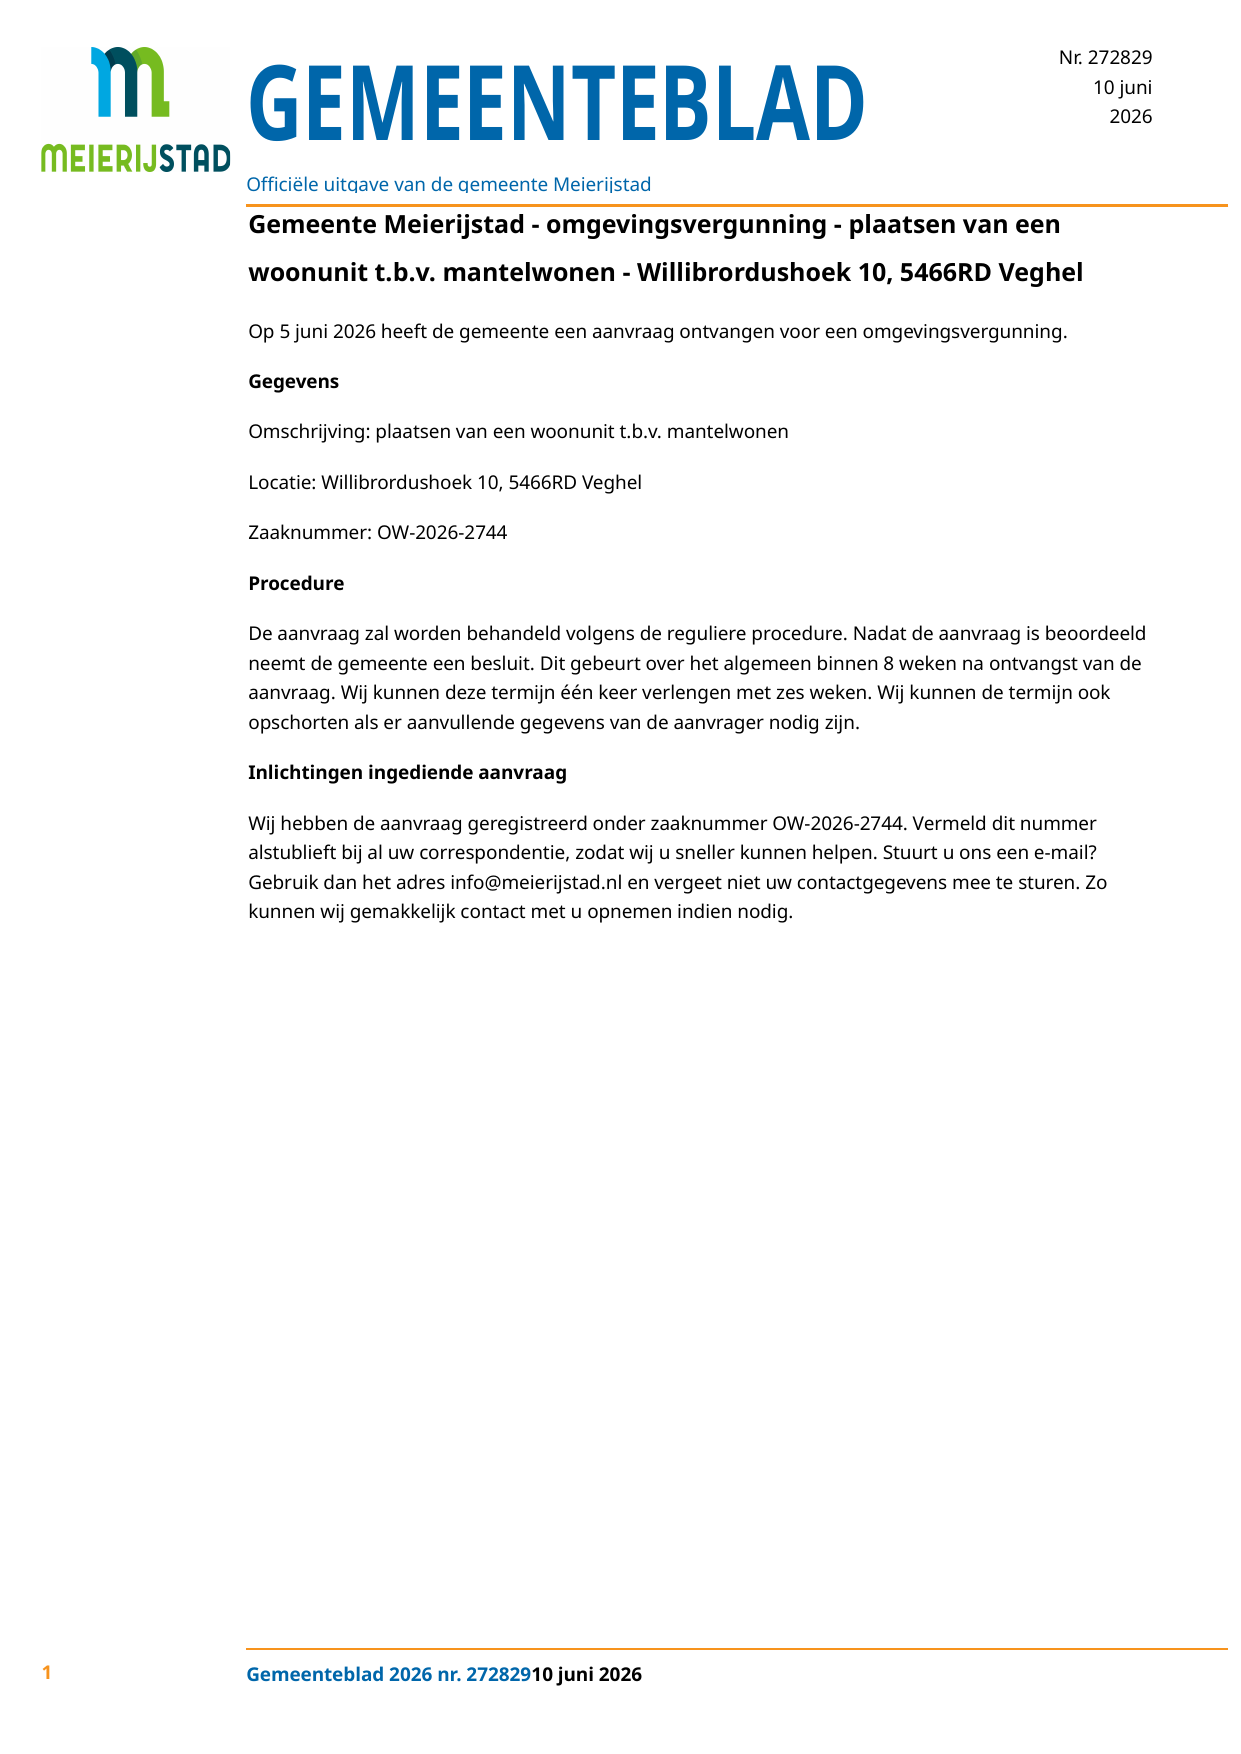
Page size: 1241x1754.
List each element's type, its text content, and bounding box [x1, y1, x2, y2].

text Locatie: Willibrordushoek 10, 5466RD Veghel [248, 469, 1152, 495]
text Zaaknummer: OW-2026-2744 [248, 519, 1152, 545]
text Procedure [248, 570, 1152, 596]
text Wij hebben de aanvraag geregistreerd onder zaaknummer OW-2026-2744. Vermeld dit nummer alstublieft bij al uw correspondentie, zodat wij u sneller kunnen helpen. Stuurt u ons een e-mail? Gebruik dan het adres info@meierijstad.nl en vergeet niet uw contactgegevens mee te sturen. Zo kunnen wij gemakkelijk contact met u opnemen indien nodig. [248, 810, 1152, 924]
text Inlichtingen ingediende aanvraag [248, 759, 1152, 785]
text Op 5 juni 2026 heeft de gemeente een aanvraag ontvangen voor een omgevingsvergunning. [248, 318, 1152, 344]
picture [41, 47, 231, 172]
text Omschrijving: plaatsen van een woonunit t.b.v. mantelwonen [248, 419, 1152, 444]
text Gemeente Meierijstad - omgevingsvergunning - plaatsen van een woonunit t.b.v. mantelwonen - Willibrordushoek 10, 5466RD Veghel [248, 207, 1152, 288]
text Gegevens [248, 368, 1152, 394]
text De aanvraag zal worden behandeld volgens de reguliere procedure. Nadat de aanvraag is beoordeeld neemt de gemeente een besluit. Dit gebeurt over het algemeen binnen 8 weken na ontvangst van de aanvraag. Wij kunnen deze termijn één keer verlengen met zes weken. Wij kunnen de termijn ook opschorten als er aanvullende gegevens van de aanvrager nodig zijn. [248, 620, 1152, 735]
